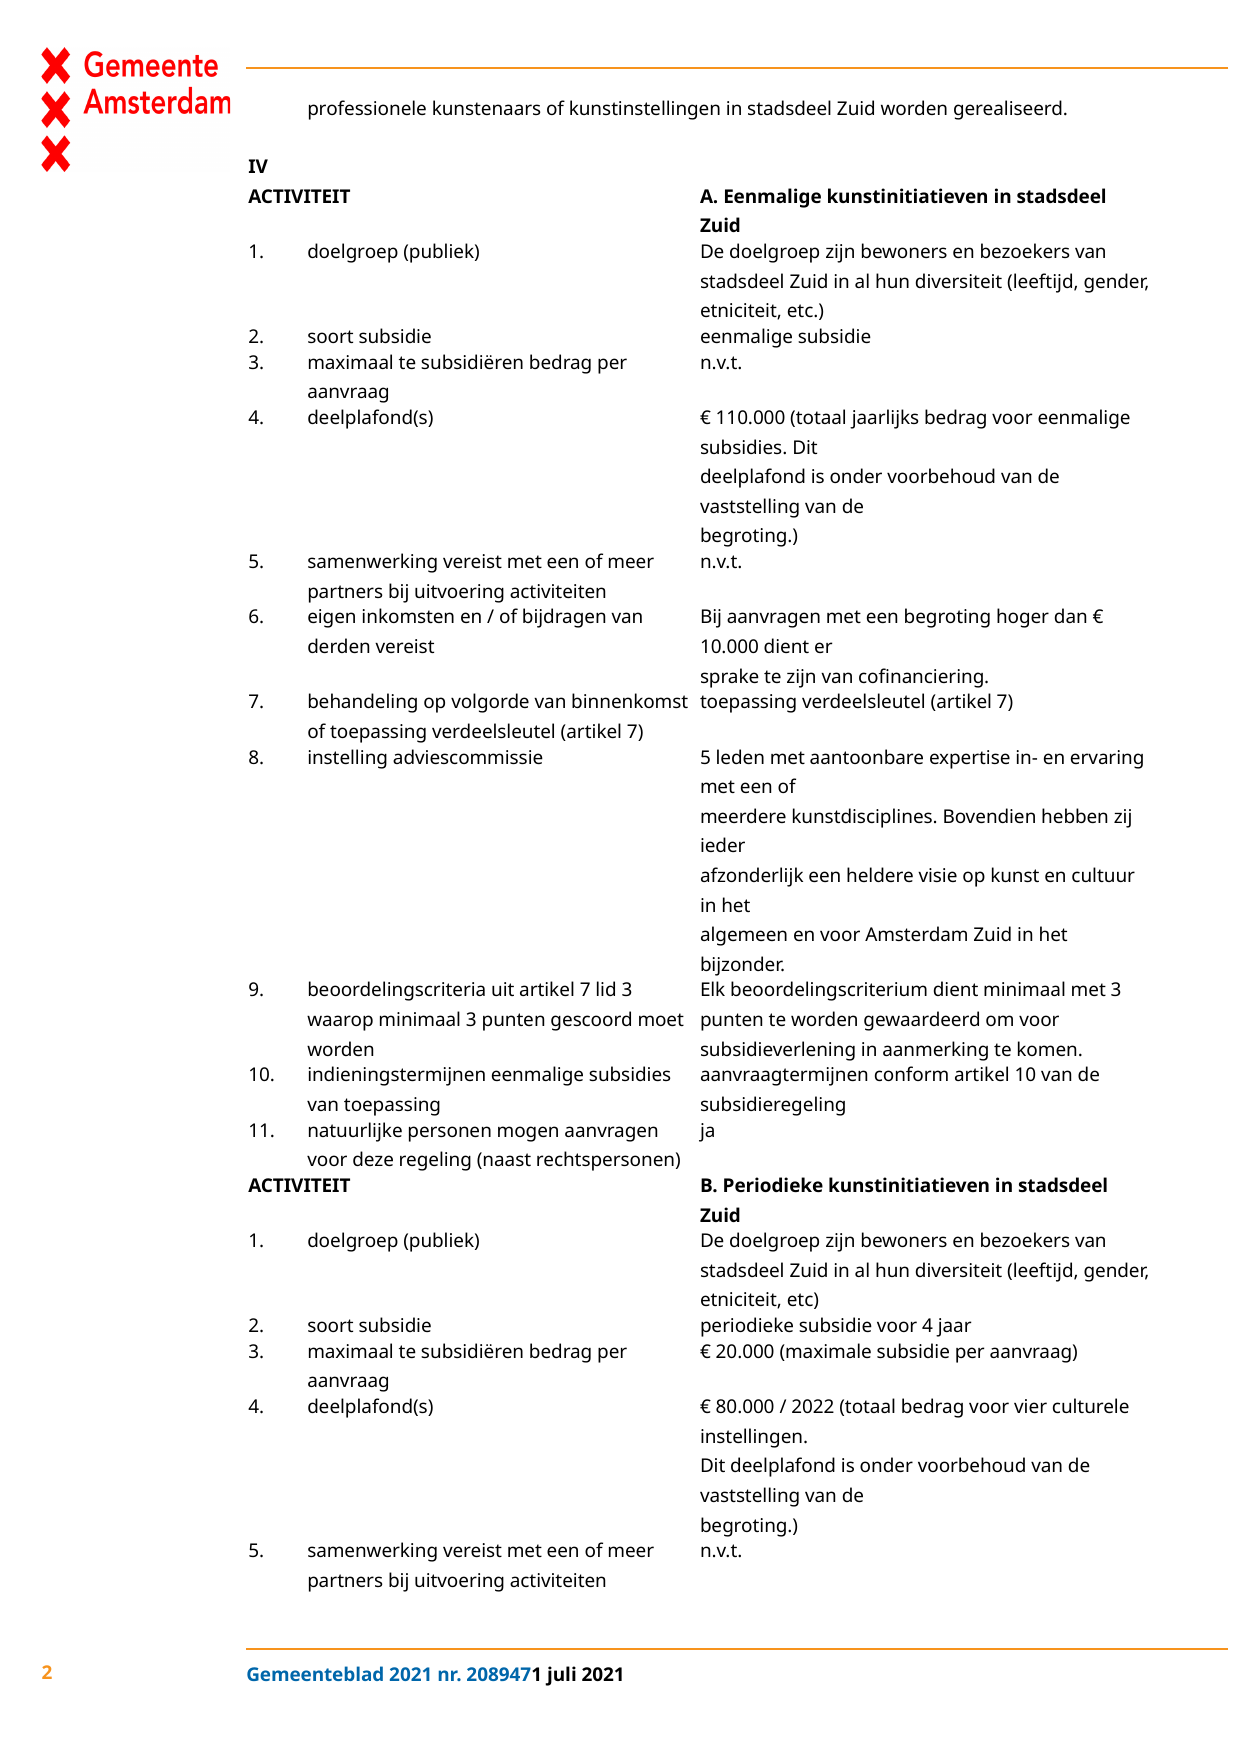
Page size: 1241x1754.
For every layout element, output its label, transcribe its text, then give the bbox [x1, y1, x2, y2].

table_cell Bij aanvragen met een begroting hoger dan € 10.000 dient er sprake te zijn van cofinanciering. [700, 604, 1152, 688]
table_cell indieningstermijnen eenmalige subsidies van toepassing [248, 1062, 700, 1117]
table_cell instelling adviescommissie [248, 744, 700, 977]
table_cell periodieke subsidie voor 4 jaar [700, 1313, 1152, 1338]
table_cell eenmalige subsidie [700, 323, 1152, 349]
table_cell toepassing verdeelsleutel (artikel 7) [700, 689, 1152, 744]
table_header professionele kunstenaars of kunstinstellingen in stadsdeel Zuid worden gerealiseerd. [248, 95, 1152, 121]
table_cell samenwerking vereist met een of meer partners bij uitvoering activiteiten [248, 1538, 700, 1593]
table_cell deelplafond(s) [248, 1394, 700, 1537]
text IV [248, 153, 1152, 179]
table_cell € 110.000 (totaal jaarlijks bedrag voor eenmalige subsidies. Dit deelplafond is onder voorbehoud van de vaststelling van de begroting.) [700, 404, 1152, 548]
table_cell doelgroep (publiek) [248, 238, 700, 323]
table_header A. Eenmalige kunstinitiatieven in stadsdeel Zuid [700, 183, 1152, 238]
table_cell Elk beoordelingscriterium dient minimaal met 3 punten te worden gewaardeerd om voor subsidieverlening in aanmerking te komen. [700, 977, 1152, 1062]
table_cell ja [700, 1117, 1152, 1172]
table_cell soort subsidie [248, 1313, 700, 1338]
table_cell De doelgroep zijn bewoners en bezoekers van stadsdeel Zuid in al hun diversiteit (leeftijd, gender, etniciteit, etc) [700, 1228, 1152, 1312]
table_cell ACTIVITEIT [248, 1172, 700, 1227]
table_cell € 20.000 (maximale subsidie per aanvraag) [700, 1338, 1152, 1393]
table_cell doelgroep (publiek) [248, 1228, 700, 1312]
table_cell soort subsidie [248, 323, 700, 349]
table_cell n.v.t. [700, 1538, 1152, 1593]
table_cell n.v.t. [700, 548, 1152, 604]
table_cell n.v.t. [700, 349, 1152, 404]
table_cell aanvraagtermijnen conform artikel 10 van de subsidieregeling [700, 1062, 1152, 1117]
table_cell maximaal te subsidiëren bedrag per aanvraag [248, 349, 700, 404]
table_cell maximaal te subsidiëren bedrag per aanvraag [248, 1338, 700, 1393]
table_cell behandeling op volgorde van binnenkomst of toepassing verdeelsleutel (artikel 7) [248, 689, 700, 744]
table_cell samenwerking vereist met een of meer partners bij uitvoering activiteiten [248, 548, 700, 604]
table_cell beoordelingscriteria uit artikel 7 lid 3 waarop minimaal 3 punten gescoord moet worden [248, 977, 700, 1062]
picture [41, 47, 231, 172]
table_cell natuurlijke personen mogen aanvragen voor deze regeling (naast rechtspersonen) [248, 1117, 700, 1172]
table_cell eigen inkomsten en / of bijdragen van derden vereist [248, 604, 700, 688]
table_cell deelplafond(s) [248, 404, 700, 548]
table_cell € 80.000 / 2022 (totaal bedrag voor vier culturele instellingen. Dit deelplafond is onder voorbehoud van de vaststelling van de begroting.) [700, 1394, 1152, 1537]
table_cell De doelgroep zijn bewoners en bezoekers van stadsdeel Zuid in al hun diversiteit (leeftijd, gender, etniciteit, etc.) [700, 238, 1152, 323]
table_cell B. Periodieke kunstinitiatieven in stadsdeel Zuid [700, 1172, 1152, 1227]
table_cell 5 leden met aantoonbare expertise in- en ervaring met een of meerdere kunstdisciplines. Bovendien hebben zij ieder afzonderlijk een heldere visie op kunst en cultuur in het algemeen en voor Amsterdam Zuid in het bijzonder. [700, 744, 1152, 977]
table_header ACTIVITEIT [248, 183, 700, 238]
